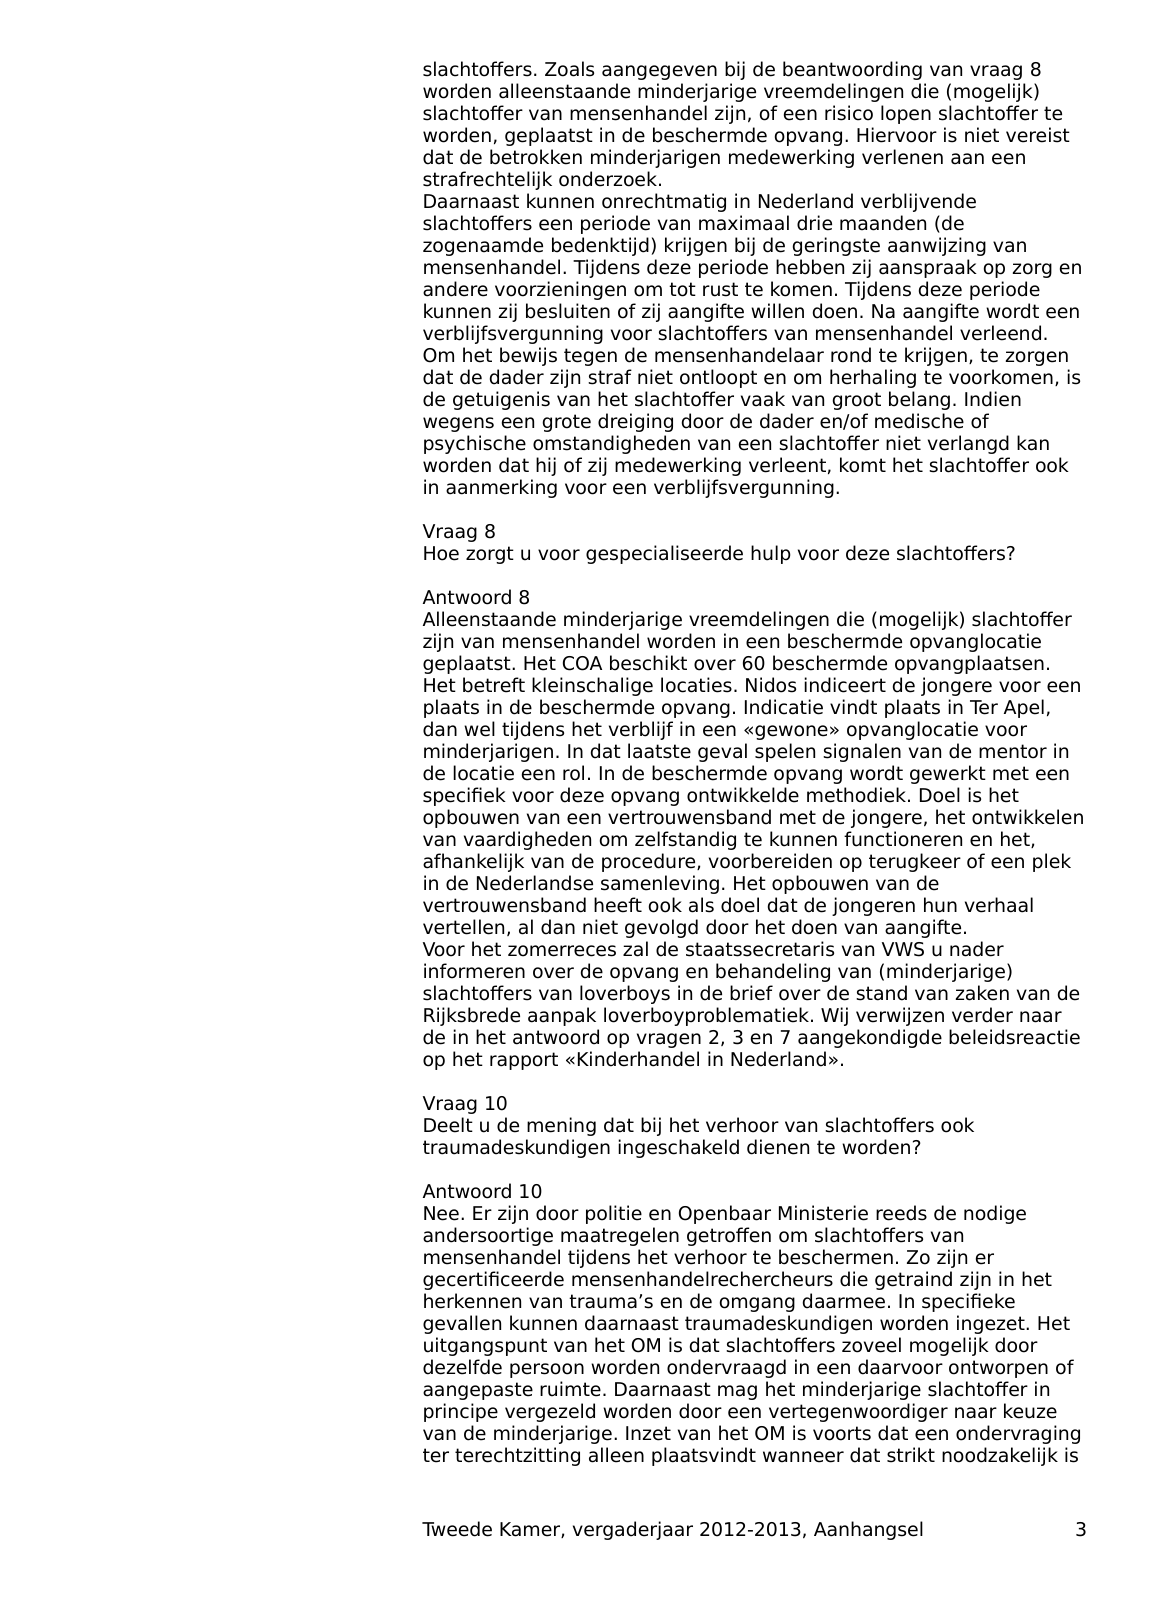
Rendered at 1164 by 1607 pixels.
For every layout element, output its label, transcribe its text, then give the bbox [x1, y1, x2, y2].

text slachtoffers. Zoals aangegeven bij de beantwoording van vraag 8 worden alleenstaande minderjarige vreemdelingen die (mogelijk) slachtoffer van mensenhandel zijn, of een risico lopen slachtoffer te worden, geplaatst in de beschermde opvang. Hiervoor is niet vereist dat de betrokken minderjarigen medewerking verlenen aan een strafrechtelijk onderzoek. [422, 59, 1087, 191]
text Daarnaast kunnen onrechtmatig in Nederland verblijvende slachtoffers een periode van maximaal drie maanden (de zogenaamde bedenktijd) krijgen bij de geringste aanwijzing van mensenhandel. Tijdens deze periode hebben zij aanspraak op zorg en andere voorzieningen om tot rust te komen. Tijdens deze periode kunnen zij besluiten of zij aangifte willen doen. Na aangifte wordt een verblijfsvergunning voor slachtoffers van mensenhandel verleend. Om het bewijs tegen de mensenhandelaar rond te krijgen, te zorgen dat de dader zijn straf niet ontloopt en om herhaling te voorkomen, is de getuigenis van het slachtoffer vaak van groot belang. Indien wegens een grote dreiging door de dader en/of medische of psychische omstandigheden van een slachtoffer niet verlangd kan worden dat hij of zij medewerking verleent, komt het slachtoffer ook in aanmerking voor een verblijfsvergunning. [422, 191, 1087, 499]
text Alleenstaande minderjarige vreemdelingen die (mogelijk) slachtoffer zijn van mensenhandel worden in een beschermde opvanglocatie geplaatst. Het COA beschikt over 60 beschermde opvangplaatsen. Het betreft kleinschalige locaties. Nidos indiceert de jongere voor een plaats in de beschermde opvang. Indicatie vindt plaats in Ter Apel, dan wel tijdens het verblijf in een «gewone» opvanglocatie voor minderjarigen. In dat laatste geval spelen signalen van de mentor in de locatie een rol. In de beschermde opvang wordt gewerkt met een specifiek voor deze opvang ontwikkelde methodiek. Doel is het opbouwen van een vertrouwensband met de jongere, het ontwikkelen van vaardigheden om zelfstandig te kunnen functioneren en het, afhankelijk van de procedure, voorbereiden op terugkeer of een plek in de Nederlandse samenleving. Het opbouwen van de vertrouwensband heeft ook als doel dat de jongeren hun verhaal vertellen, al dan niet gevolgd door het doen van aangifte. [422, 609, 1087, 939]
text Hoe zorgt u voor gespecialiseerde hulp voor deze slachtoffers? [422, 543, 1087, 565]
text Antwoord 8 [422, 587, 1087, 609]
text Vraag 10 [422, 1093, 1087, 1115]
text Antwoord 10 [422, 1181, 1087, 1203]
text Deelt u de mening dat bij het verhoor van slachtoffers ook traumadeskundigen ingeschakeld dienen te worden? [422, 1115, 1087, 1159]
text Vraag 8 [422, 521, 1087, 543]
text Nee. Er zijn door politie en Openbaar Ministerie reeds de nodige andersoortige maatregelen getroffen om slachtoffers van mensenhandel tijdens het verhoor te beschermen. Zo zijn er gecertificeerde mensenhandelrechercheurs die getraind zijn in het herkennen van trauma’s en de omgang daarmee. In specifieke gevallen kunnen daarnaast traumadeskundigen worden ingezet. Het uitgangspunt van het OM is dat slachtoffers zoveel mogelijk door dezelfde persoon worden ondervraagd in een daarvoor ontworpen of aangepaste ruimte. Daarnaast mag het minderjarige slachtoffer in principe vergezeld worden door een vertegenwoordiger naar keuze van de minderjarige. Inzet van het OM is voorts dat een ondervraging ter terechtzitting alleen plaatsvindt wanneer dat strikt noodzakelijk is [422, 1203, 1087, 1467]
text Voor het zomerreces zal de staatssecretaris van VWS u nader informeren over de opvang en behandeling van (minderjarige) slachtoffers van loverboys in de brief over de stand van zaken van de Rijksbrede aanpak loverboyproblematiek. Wij verwijzen verder naar de in het antwoord op vragen 2, 3 en 7 aangekondigde beleidsreactie op het rapport «Kinderhandel in Nederland». [422, 939, 1087, 1071]
